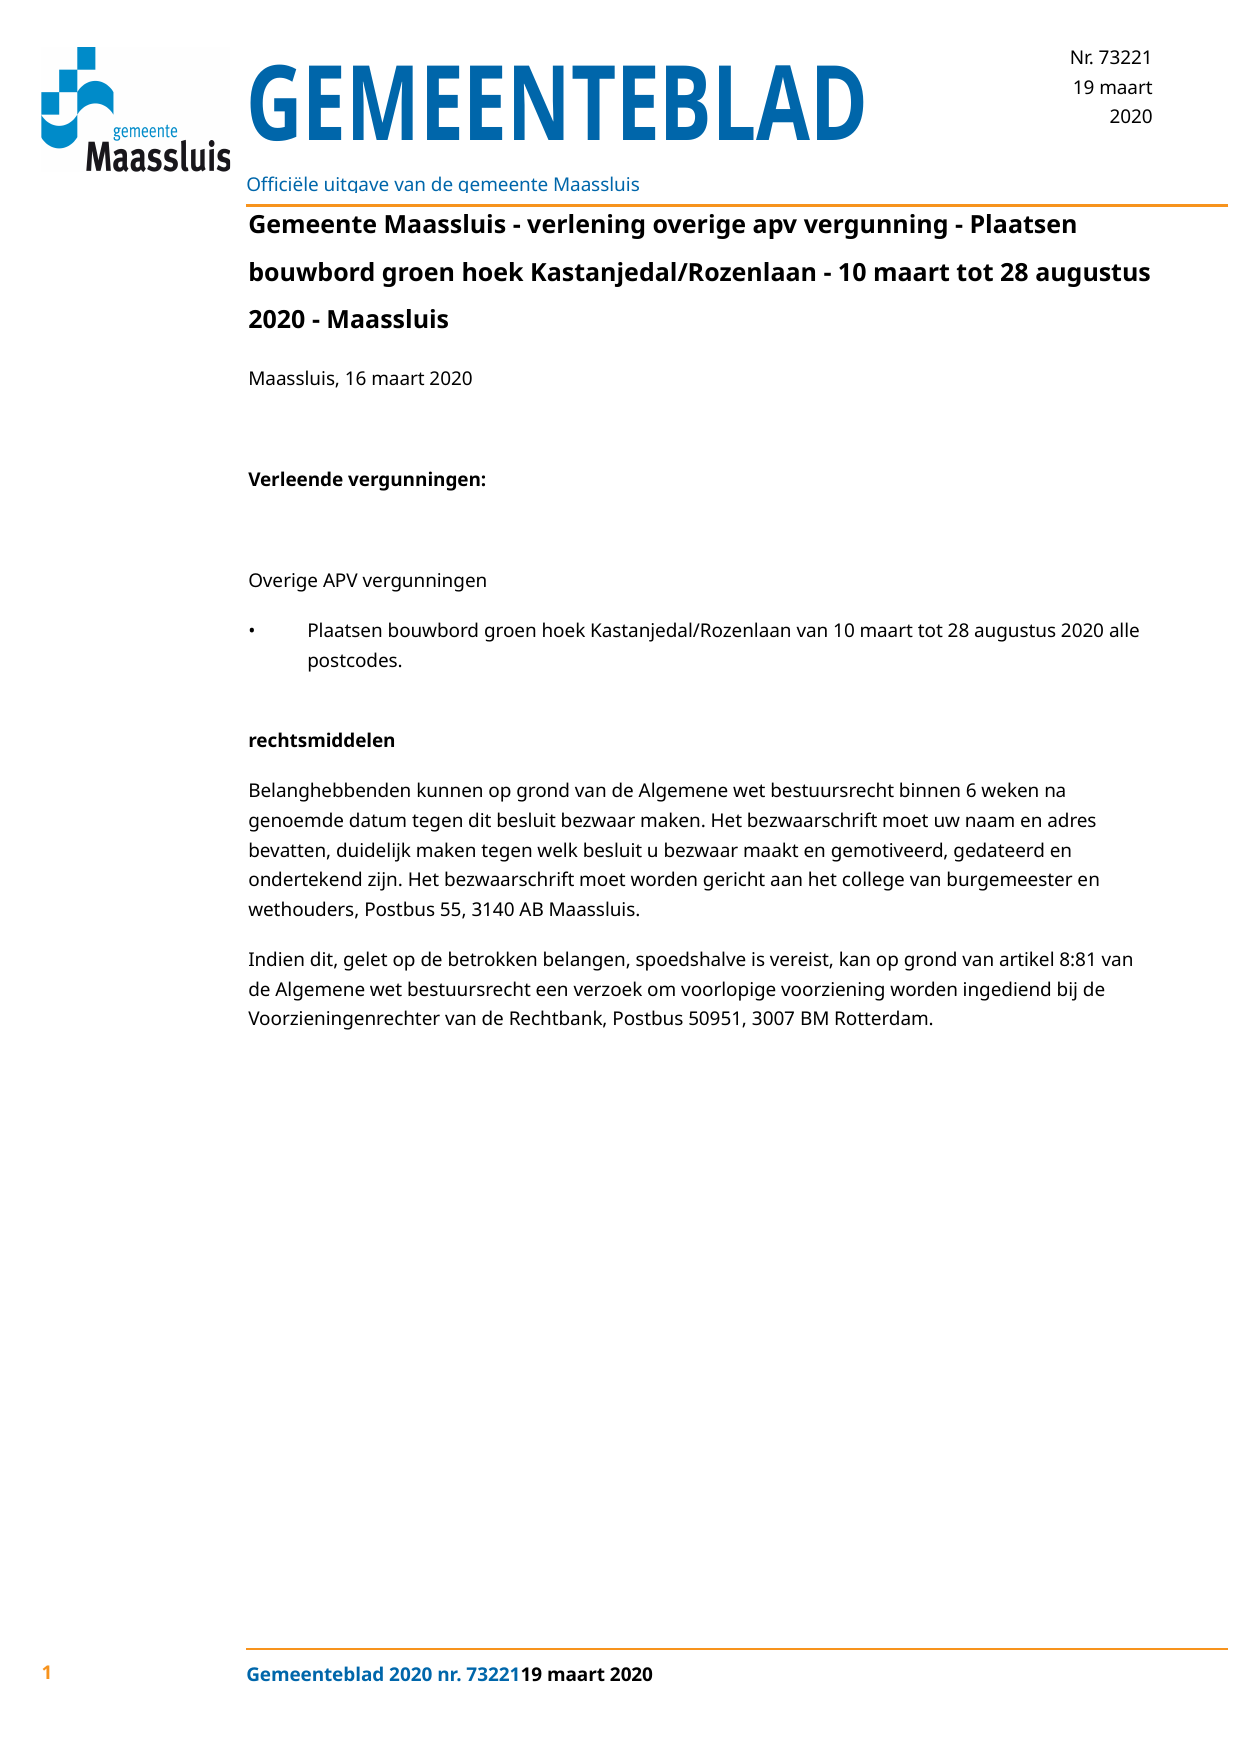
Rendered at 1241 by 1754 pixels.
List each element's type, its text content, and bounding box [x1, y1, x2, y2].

text Maassluis, 16 maart 2020 [248, 366, 1152, 391]
text Indien dit, gelet op de betrokken belangen, spoedshalve is vereist, kan op grond van artikel 8:81 van de Algemene wet bestuursrecht een verzoek om voorlopige voorziening worden ingediend bij de Voorzieningenrechter van de Rechtbank, Postbus 50951, 3007 BM Rotterdam. [248, 946, 1152, 1031]
text Belanghebbenden kunnen op grond van de Algemene wet bestuursrecht binnen 6 weken na genoemde datum tegen dit besluit bezwaar maken. Het bezwaarschrift moet uw naam en adres bevatten, duidelijk maken tegen welk besluit u bezwaar maakt en gemotiveerd, gedateerd en ondertekend zijn. Het bezwaarschrift moet worden gericht aan het college van burgemeester en wethouders, Postbus 55, 3140 AB Maassluis. [248, 778, 1152, 922]
text Overige APV vergunningen [248, 567, 1152, 593]
text rechtsmiddelen [248, 727, 1152, 753]
text Verleende vergunningen: [248, 466, 1152, 492]
list Plaatsen bouwbord groen hoek Kastanjedal/Rozenlaan van 10 maart tot 28 augustus 2020 alle postcodes. [248, 618, 1152, 673]
picture [41, 47, 231, 172]
picture [41, 47, 77, 92]
text Gemeente Maassluis - verlening overige apv vergunning - Plaatsen bouwbord groen hoek Kastanjedal/Rozenlaan - 10 maart tot 28 augustus 2020 - Maassluis [248, 207, 1152, 336]
